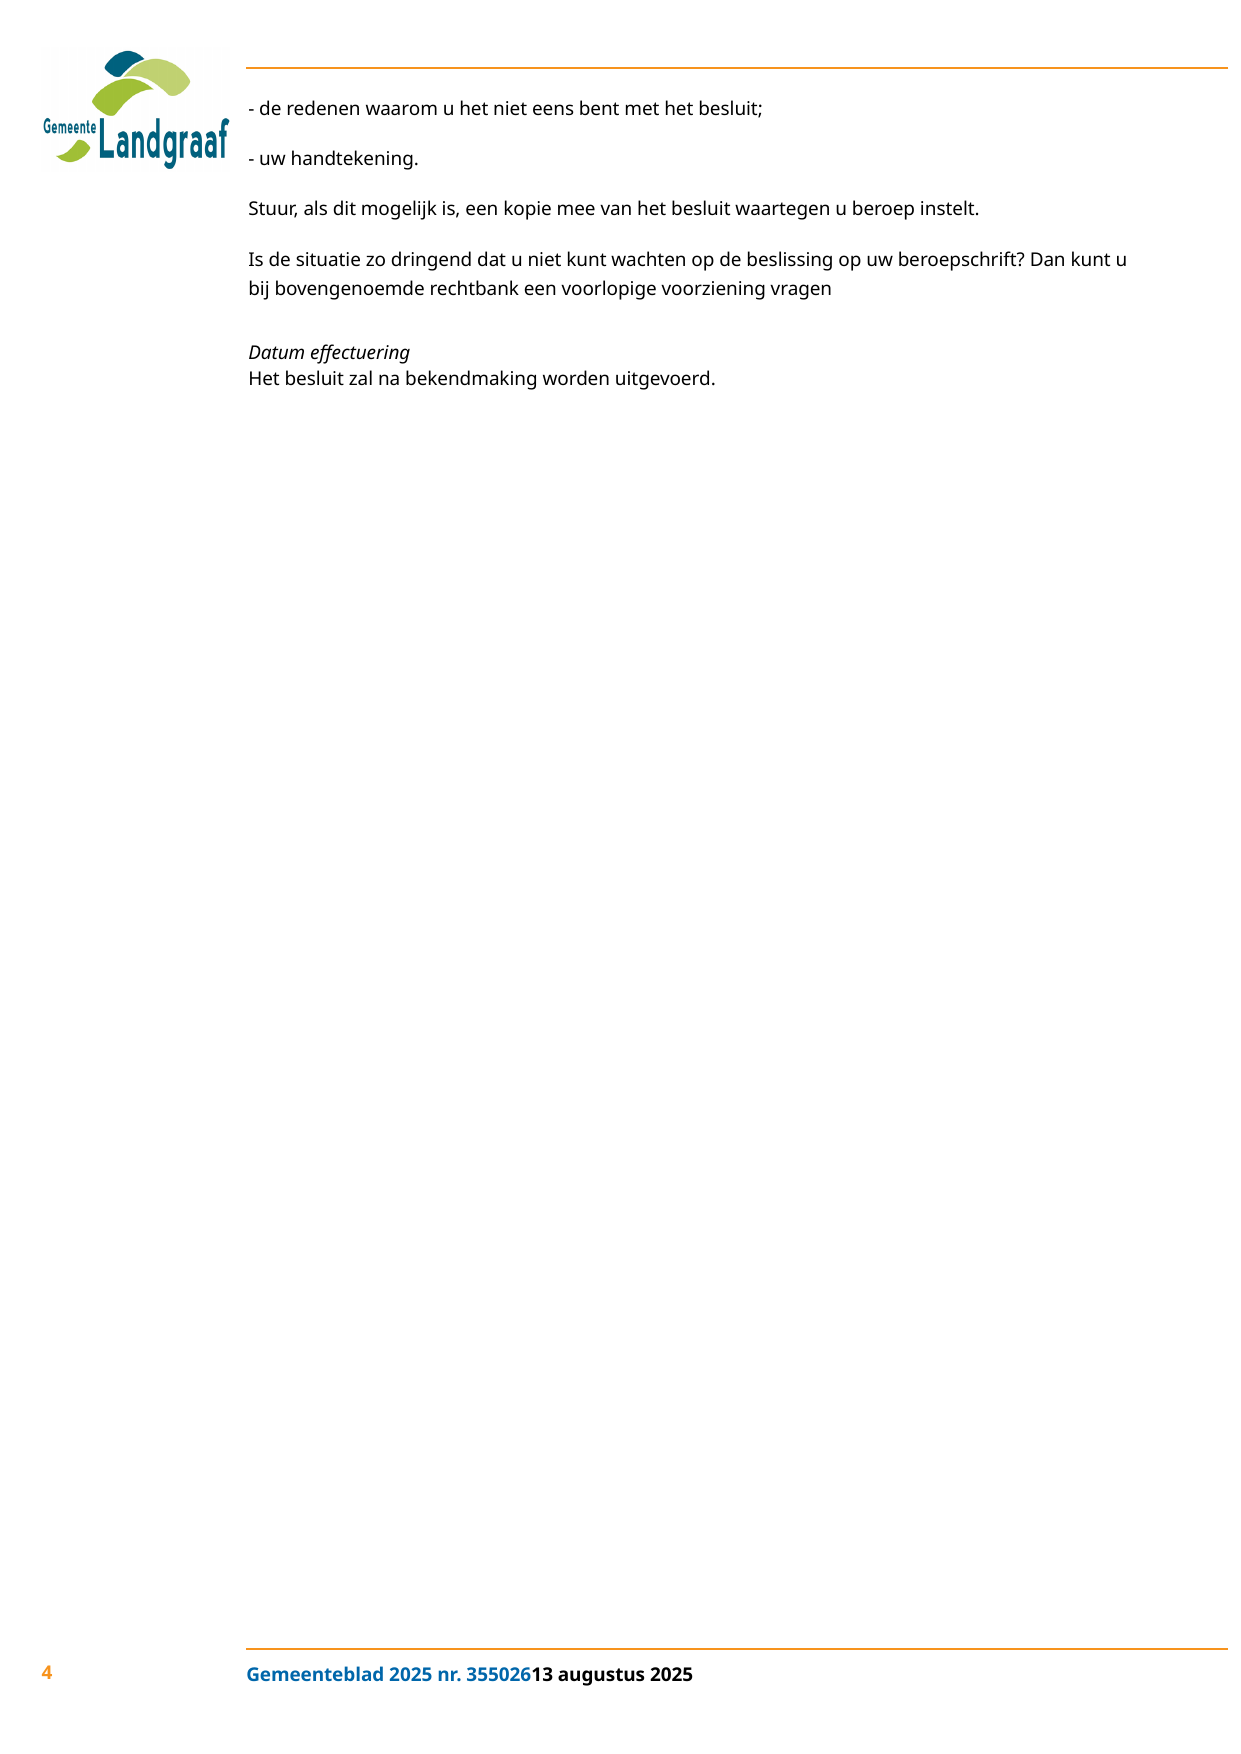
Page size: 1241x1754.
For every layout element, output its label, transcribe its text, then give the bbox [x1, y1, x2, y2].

text - uw handtekening. [248, 145, 1152, 171]
picture [41, 47, 231, 172]
text - de redenen waarom u het niet eens bent met het besluit; [248, 95, 1152, 121]
text Stuur, als dit mogelijk is, een kopie mee van het besluit waartegen u beroep instelt. [248, 196, 1152, 221]
text Datum effectuering [248, 339, 1152, 365]
text Is de situatie zo dringend dat u niet kunt wachten op de beslissing op uw beroepschrift? Dan kunt u bij bovengenoemde rechtbank een voorlopige voorziening vragen [248, 246, 1152, 301]
text Het besluit zal na bekendmaking worden uitgevoerd. [248, 365, 1152, 391]
